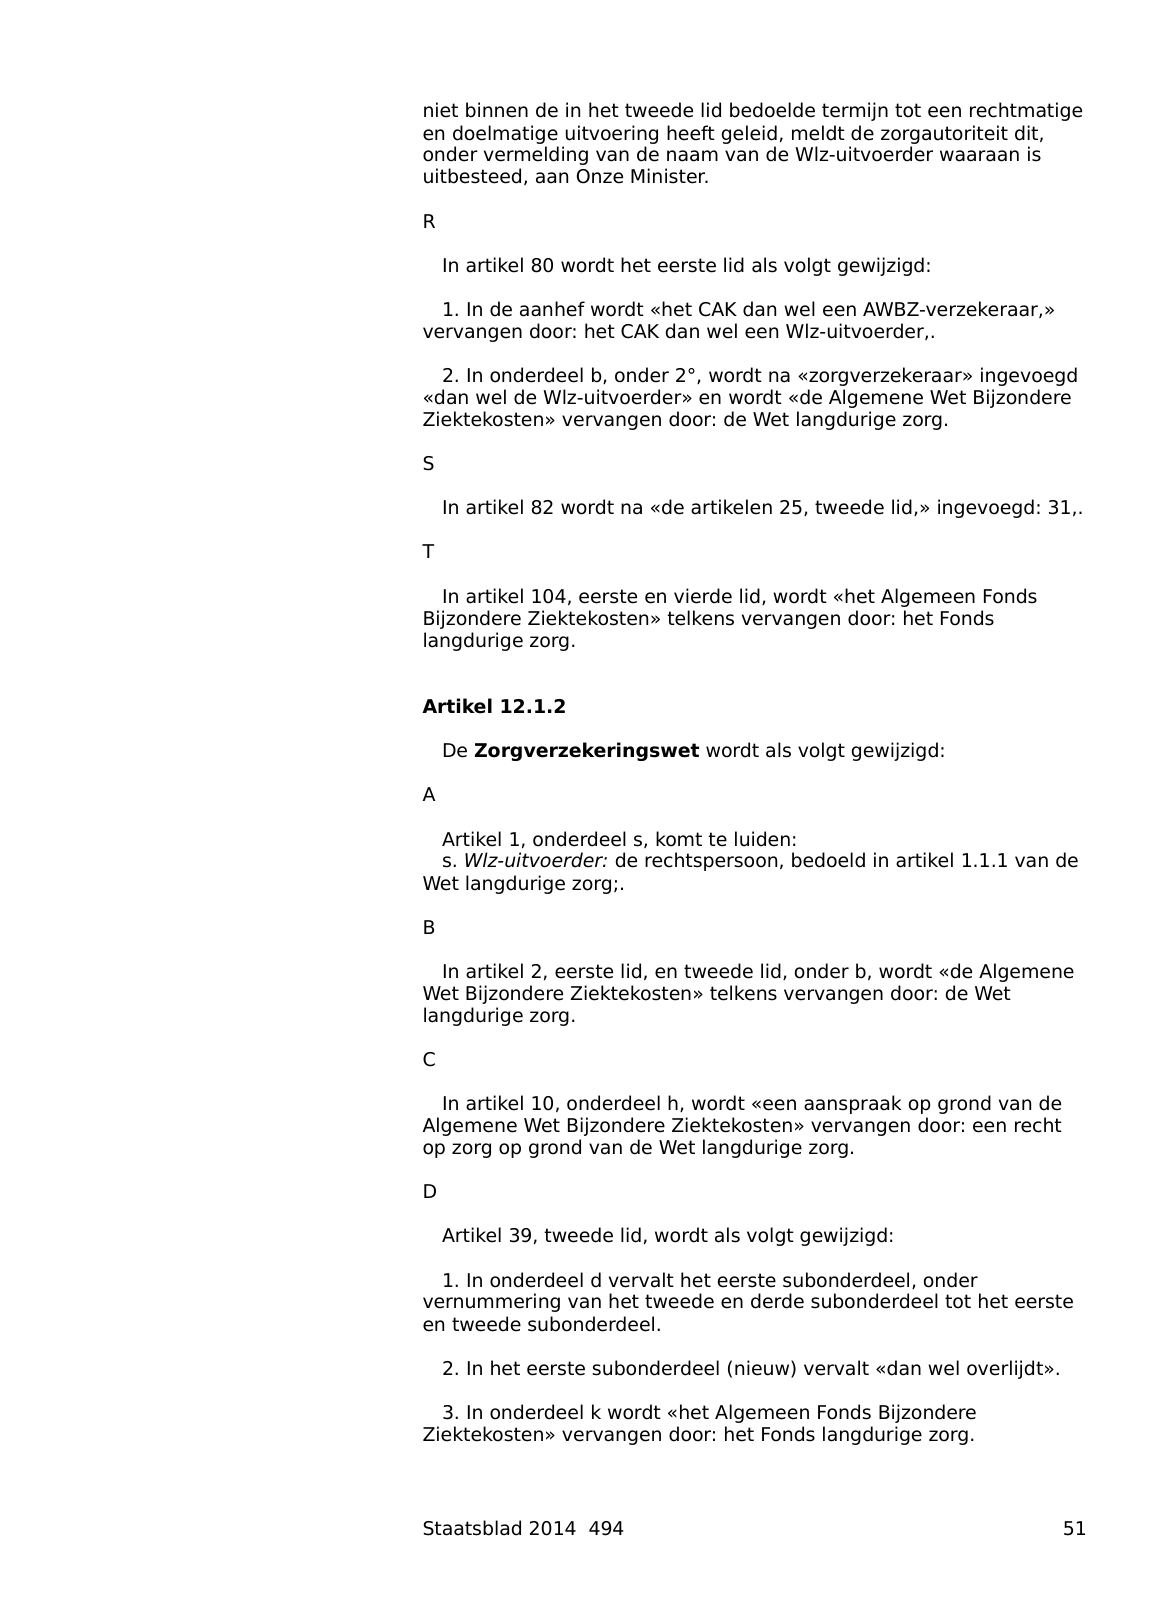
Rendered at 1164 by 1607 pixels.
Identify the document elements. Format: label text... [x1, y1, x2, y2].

text In artikel 104, eerste en vierde lid, wordt «het Algemeen Fonds Bijzondere Ziektekosten» telkens vervangen door: het Fonds langdurige zorg. [422, 586, 1087, 652]
text 1. In onderdeel d vervalt het eerste subonderdeel, onder vernummering van het tweede en derde subonderdeel tot het eerste en tweede subonderdeel. [422, 1269, 1087, 1335]
text De Zorgverzekeringswet wordt als volgt gewijzigd: [422, 740, 1087, 762]
text B [422, 917, 1087, 938]
text s. Wlz-uitvoerder: de rechtspersoon, bedoeld in artikel 1.1.1 van de Wet langdurige zorg;. [422, 850, 1087, 894]
text In artikel 80 wordt het eerste lid als volgt gewijzigd: [422, 255, 1087, 277]
text Artikel 39, tweede lid, wordt als volgt gewijzigd: [422, 1225, 1087, 1247]
text In artikel 2, eerste lid, en tweede lid, onder b, wordt «de Algemene Wet Bijzondere Ziektekosten» telkens vervangen door: de Wet langdurige zorg. [422, 961, 1087, 1027]
text Artikel 1, onderdeel s, komt te luiden: [422, 828, 1087, 850]
text 2. In onderdeel b, onder 2°, wordt na «zorgverzekeraar» ingevoegd «dan wel de Wlz-uitvoerder» en wordt «de Algemene Wet Bijzondere Ziektekosten» vervangen door: de Wet langdurige zorg. [422, 365, 1087, 431]
text 1. In de aanhef wordt «het CAK dan wel een AWBZ-verzekeraar,» vervangen door: het CAK dan wel een Wlz-uitvoerder,. [422, 299, 1087, 343]
text 2. In het eerste subonderdeel (nieuw) vervalt «dan wel overlijdt». [422, 1358, 1087, 1379]
text S [422, 453, 1087, 475]
text D [422, 1181, 1087, 1203]
subtitle Artikel 12.1.2 [422, 696, 1087, 718]
text In artikel 82 wordt na «de artikelen 25, tweede lid,» ingevoegd: 31,. [422, 497, 1087, 519]
text A [422, 784, 1087, 806]
text 3. In onderdeel k wordt «het Algemeen Fonds Bijzondere Ziektekosten» vervangen door: het Fonds langdurige zorg. [422, 1402, 1087, 1446]
text T [422, 541, 1087, 563]
text C [422, 1049, 1087, 1071]
text In artikel 10, onderdeel h, wordt «een aanspraak op grond van de Algemene Wet Bijzondere Ziektekosten» vervangen door: een recht op zorg op grond van de Wet langdurige zorg. [422, 1093, 1087, 1159]
text R [422, 211, 1087, 232]
text niet binnen de in het tweede lid bedoelde termijn tot een rechtmatige en doelmatige uitvoering heeft geleid, meldt de zorgautoriteit dit, onder vermelding van de naam van de Wlz-uitvoerder waaraan is uitbesteed, aan Onze Minister. [422, 100, 1087, 188]
